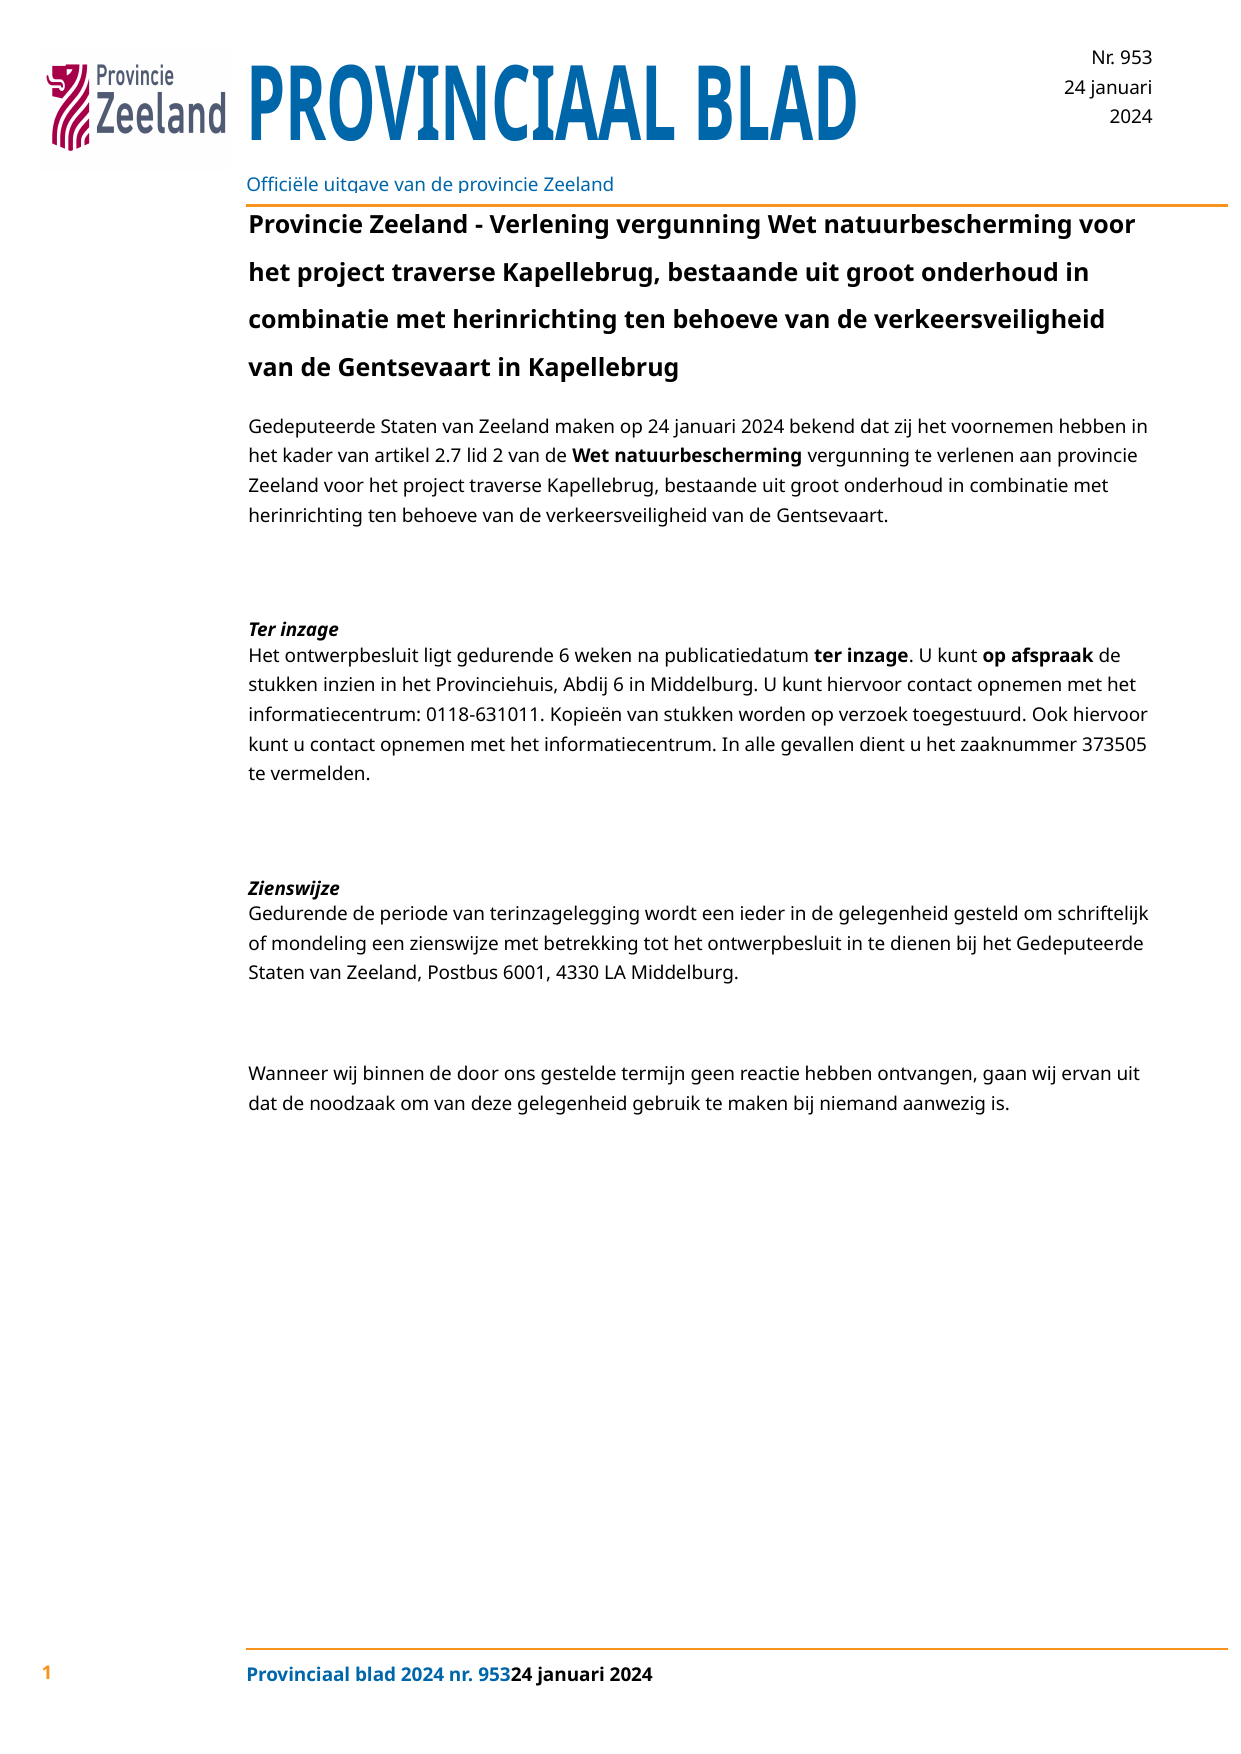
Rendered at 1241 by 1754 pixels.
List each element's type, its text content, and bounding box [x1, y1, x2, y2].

text Wanneer wij binnen de door ons gestelde termijn geen reactie hebben ontvangen, gaan wij ervan uit dat de noodzaak om van deze gelegenheid gebruik te maken bij niemand aanwezig is. [248, 1060, 1152, 1116]
text Gedurende de periode van terinzagelegging wordt een ieder in de gelegenheid gesteld om schriftelijk of mondeling een zienswijze met betrekking tot het ontwerpbesluit in te dienen bij het Gedeputeerde Staten van Zeeland, Postbus 6001, 4330 LA Middelburg. [248, 900, 1152, 985]
text Zienswijze [248, 875, 1152, 900]
text Het ontwerpbesluit ligt gedurende 6 weken na publicatiedatum ter inzage. U kunt op afspraak de stukken inzien in het Provinciehuis, Abdij 6 in Middelburg. U kunt hiervoor contact opnemen met het informatiecentrum: 0118-631011. Kopieën van stukken worden op verzoek toegestuurd. Ook hiervoor kunt u contact opnemen met het informatiecentrum. In alle gevallen dient u het zaaknummer 373505 te vermelden. [248, 642, 1152, 786]
text Gedeputeerde Staten van Zeeland maken op 24 januari 2024 bekend dat zij het voornemen hebben in het kader van artikel 2.7 lid 2 van de Wet natuurbescherming vergunning te verlenen aan provincie Zeeland voor het project traverse Kapellebrug, bestaande uit groot onderhoud in combinatie met herinrichting ten behoeve van de verkeersveiligheid van de Gentsevaart. [248, 413, 1152, 528]
picture [41, 47, 231, 172]
text Provincie Zeeland - Verlening vergunning Wet natuurbescherming voor het project traverse Kapellebrug, bestaande uit groot onderhoud in combinatie met herinrichting ten behoeve van de verkeersveiligheid van de Gentsevaart in Kapellebrug [248, 207, 1152, 384]
text Ter inzage [248, 616, 1152, 642]
